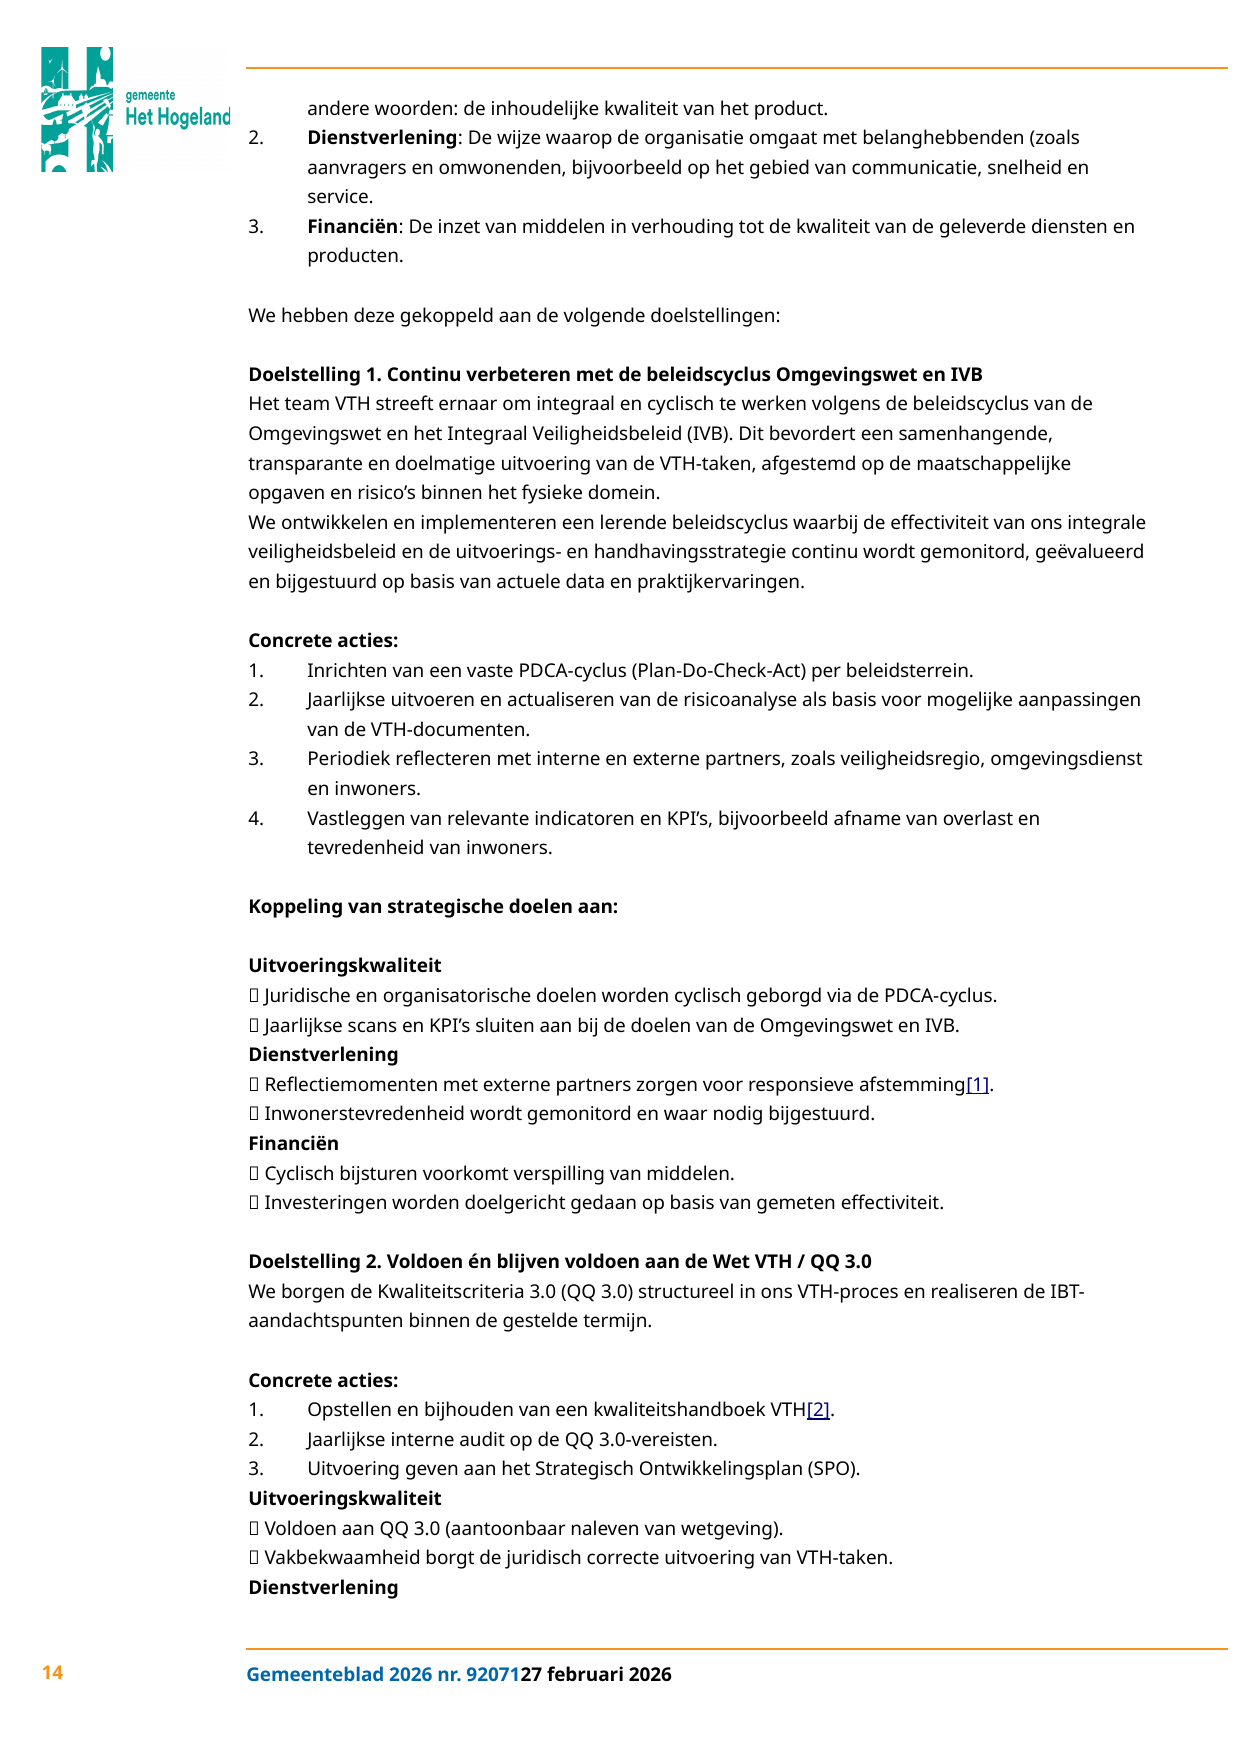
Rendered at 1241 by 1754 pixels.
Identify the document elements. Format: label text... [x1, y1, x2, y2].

text Doelstelling 2. Voldoen én blijven voldoen aan de Wet VTH / QQ 3.0 [248, 1248, 1152, 1274]
text Koppeling van strategische doelen aan: [248, 893, 1152, 919]
list Periodiek reflecteren met interne en externe partners, zoals veiligheidsregio, omgevingsdienst en inwoners. [248, 746, 1152, 801]
text ✅ Vakbekwaamheid borgt de juridisch correcte uitvoering van VTH-taken. [248, 1544, 1152, 1570]
list Financiën: De inzet van middelen in verhouding tot de kwaliteit van de geleverde diensten en producten. [248, 213, 1152, 268]
text ✅ Juridische en organisatorische doelen worden cyclisch geborgd via de PDCA-cyclus. [248, 982, 1152, 1008]
text ✅ Cyclisch bijsturen voorkomt verspilling van middelen. [248, 1160, 1152, 1186]
list andere woorden: de inhoudelijke kwaliteit van het product. [248, 95, 1152, 121]
list Uitvoering geven aan het Strategisch Ontwikkelingsplan (SPO). [248, 1456, 1152, 1481]
text ✅ Voldoen aan QQ 3.0 (aantoonbaar naleven van wetgeving). [248, 1515, 1152, 1541]
text ✅ Jaarlijkse scans en KPI’s sluiten aan bij de doelen van de Omgevingswet en IVB. [248, 1012, 1152, 1038]
text Doelstelling 1. Continu verbeteren met de beleidscyclus Omgevingswet en IVB [248, 361, 1152, 387]
list Jaarlijkse uitvoeren en actualiseren van de risicoanalyse als basis voor mogelijke aanpassingen van de VTH-documenten. [248, 686, 1152, 742]
text ✅ Investeringen worden doelgericht gedaan op basis van gemeten effectiviteit. [248, 1189, 1152, 1215]
list Inrichten van een vaste PDCA-cyclus (Plan-Do-Check-Act) per beleidsterrein. [248, 657, 1152, 683]
text Concrete acties: [248, 1367, 1152, 1393]
text Uitvoeringskwaliteit [248, 1485, 1152, 1511]
text We ontwikkelen en implementeren een lerende beleidscyclus waarbij de effectiviteit van ons integrale veiligheidsbeleid en de uitvoerings- en handhavingsstrategie continu wordt gemonitord, geëvalueerd en bijgestuurd op basis van actuele data en praktijkervaringen. [248, 509, 1152, 594]
text We borgen de Kwaliteitscriteria 3.0 (QQ 3.0) structureel in ons VTH-proces en realiseren de IBT-aandachtspunten binnen de gestelde termijn. [248, 1278, 1152, 1333]
text Concrete acties: [248, 627, 1152, 653]
picture [41, 47, 231, 172]
list Dienstverlening: De wijze waarop de organisatie omgaat met belanghebbenden (zoals aanvragers en omwonenden, bijvoorbeeld op het gebied van communicatie, snelheid en service. [248, 124, 1152, 209]
list Opstellen en bijhouden van een kwaliteitshandboek VTH[2]. [248, 1396, 1152, 1422]
list Vastleggen van relevante indicatoren en KPI’s, bijvoorbeeld afname van overlast en tevredenheid van inwoners. [248, 805, 1152, 860]
text Uitvoeringskwaliteit [248, 953, 1152, 978]
text Dienstverlening [248, 1041, 1152, 1067]
list Jaarlijkse interne audit op de QQ 3.0-vereisten. [248, 1426, 1152, 1452]
text We hebben deze gekoppeld aan de volgende doelstellingen: [248, 302, 1152, 328]
text Financiën [248, 1130, 1152, 1156]
text ✅ Reflectiemomenten met externe partners zorgen voor responsieve afstemming[1]. [248, 1071, 1152, 1097]
text Het team VTH streeft ernaar om integraal en cyclisch te werken volgens de beleidscyclus van de Omgevingswet en het Integraal Veiligheidsbeleid (IVB). Dit bevordert een samenhangende, transparante en doelmatige uitvoering van de VTH-taken, afgestemd op de maatschappelijke opgaven en risico’s binnen het fysieke domein. [248, 391, 1152, 505]
text Dienstverlening [248, 1574, 1152, 1600]
text ✅ Inwonerstevredenheid wordt gemonitord en waar nodig bijgestuurd. [248, 1101, 1152, 1126]
